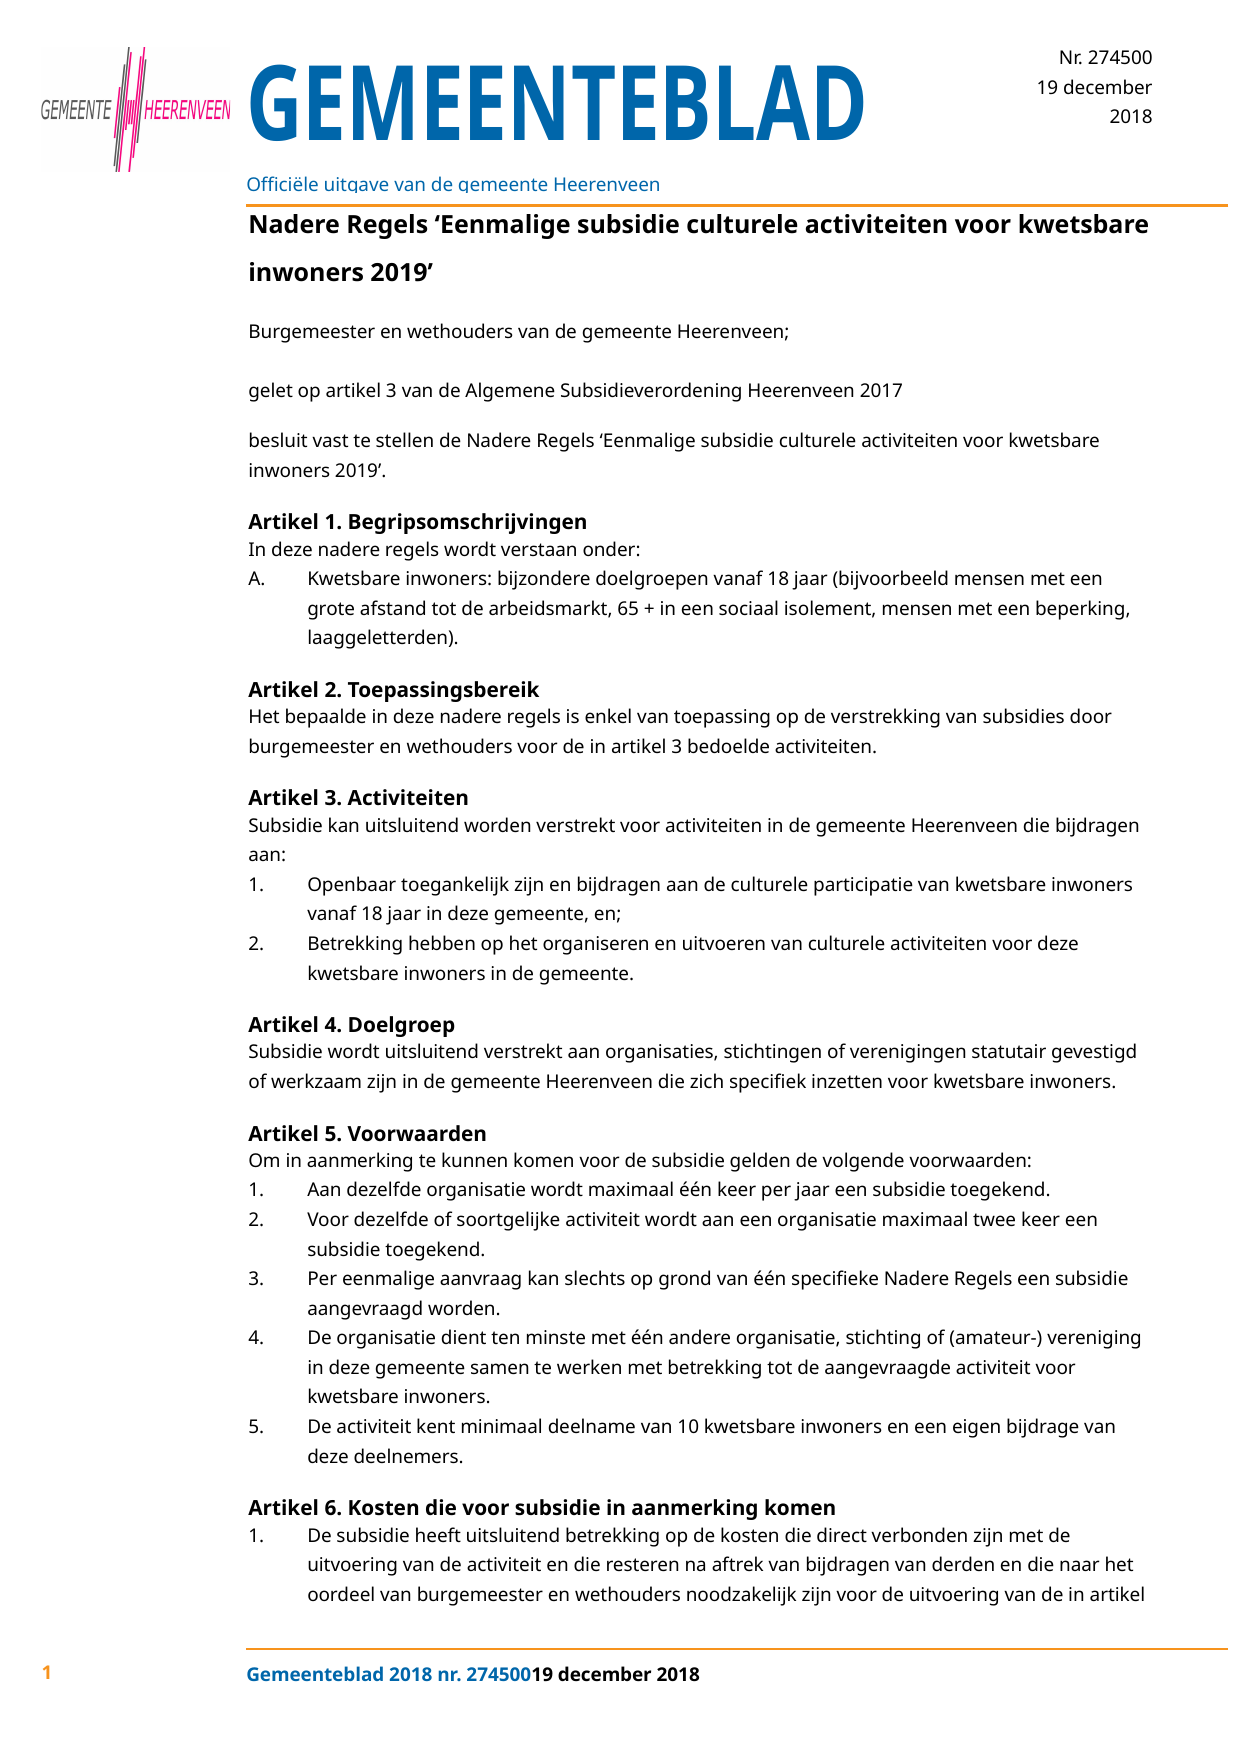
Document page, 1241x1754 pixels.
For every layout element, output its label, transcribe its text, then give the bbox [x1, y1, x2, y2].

list Voor dezelfde of soortgelijke activiteit wordt aan een organisatie maximaal twee keer een subsidie toegekend. [248, 1206, 1152, 1262]
list De subsidie heeft uitsluitend betrekking op de kosten die direct verbonden zijn met de uitvoering van de activiteit en die resteren na aftrek van bijdragen van derden en die naar het oordeel van burgemeester en wethouders noodzakelijk zijn voor de uitvoering van de in artikel [248, 1522, 1152, 1607]
picture [41, 47, 231, 172]
text Burgemeester en wethouders van de gemeente Heerenveen; [248, 318, 1152, 344]
list Betrekking hebben op het organiseren en uitvoeren van culturele activiteiten voor deze kwetsbare inwoners in de gemeente. [248, 930, 1152, 986]
text besluit vast te stellen de Nadere Regels ‘Eenmalige subsidie culturele activiteiten voor kwetsbare inwoners 2019’. [248, 427, 1152, 483]
text Subsidie kan uitsluitend worden verstrekt voor activiteiten in de gemeente Heerenveen die bijdragen aan: [248, 812, 1152, 867]
text Artikel 4. Doelgroep [248, 1010, 1152, 1039]
text Artikel 5. Voorwaarden [248, 1119, 1152, 1147]
list Kwetsbare inwoners: bijzondere doelgroepen vanaf 18 jaar (bijvoorbeeld mensen met een grote afstand tot de arbeidsmarkt, 65 + in een sociaal isolement, mensen met een beperking, laaggeletterden). [248, 565, 1152, 650]
text Artikel 3. Activiteiten [248, 783, 1152, 812]
text In deze nadere regels wordt verstaan onder: [248, 536, 1152, 562]
text Artikel 1. Begripsomschrijvingen [248, 507, 1152, 536]
text Artikel 2. Toepassingsbereik [248, 675, 1152, 703]
list Aan dezelfde organisatie wordt maximaal één keer per jaar een subsidie toegekend. [248, 1177, 1152, 1202]
text Het bepaalde in deze nadere regels is enkel van toepassing op de verstrekking van subsidies door burgemeester en wethouders voor de in artikel 3 bedoelde activiteiten. [248, 703, 1152, 759]
text Om in aanmerking te kunnen komen voor de subsidie gelden de volgende voorwaarden: [248, 1147, 1152, 1173]
text gelet op artikel 3 van de Algemene Subsidieverordening Heerenveen 2017 [248, 377, 1152, 403]
text Nadere Regels ‘Eenmalige subsidie culturele activiteiten voor kwetsbare inwoners 2019’ [248, 207, 1152, 288]
text Subsidie wordt uitsluitend verstrekt aan organisaties, stichtingen of verenigingen statutair gevestigd of werkzaam zijn in de gemeente Heerenveen die zich specifiek inzetten voor kwetsbare inwoners. [248, 1039, 1152, 1094]
list Openbaar toegankelijk zijn en bijdragen aan de culturele participatie van kwetsbare inwoners vanaf 18 jaar in deze gemeente, en; [248, 871, 1152, 926]
list Per eenmalige aanvraag kan slechts op grond van één specifieke Nadere Regels een subsidie aangevraagd worden. [248, 1265, 1152, 1321]
list De organisatie dient ten minste met één andere organisatie, stichting of (amateur-) vereniging in deze gemeente samen te werken met betrekking tot de aangevraagde activiteit voor kwetsbare inwoners. [248, 1324, 1152, 1409]
list De activiteit kent minimaal deelname van 10 kwetsbare inwoners en een eigen bijdrage van deze deelnemers. [248, 1413, 1152, 1469]
text Artikel 6. Kosten die voor subsidie in aanmerking komen [248, 1493, 1152, 1522]
